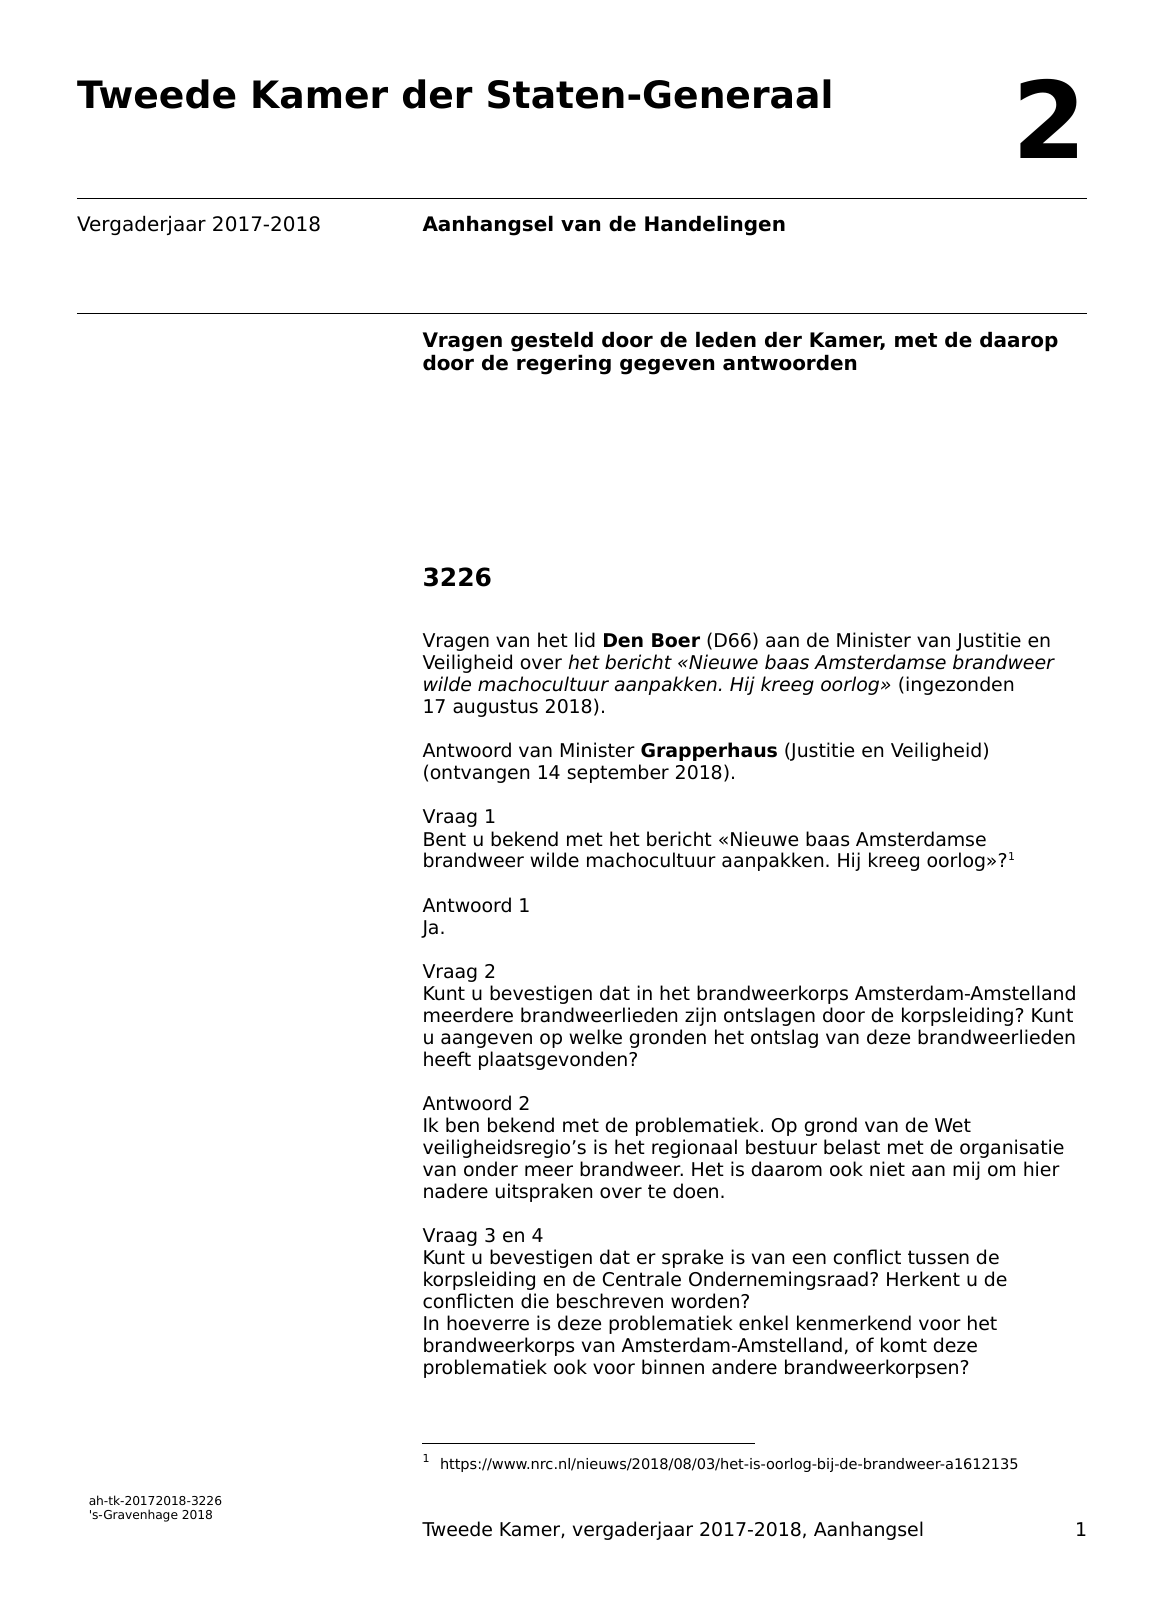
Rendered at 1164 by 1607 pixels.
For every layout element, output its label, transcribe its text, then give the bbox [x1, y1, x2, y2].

table_cell [77, 314, 422, 375]
text Vraag 2 [422, 961, 1087, 983]
text In hoeverre is deze problematiek enkel kenmerkend voor het brandweerkorps van Amsterdam-Amstelland, of komt deze problematiek ook voor binnen andere brandweerkorpsen? [422, 1313, 1087, 1379]
text Bent u bekend met het bericht «Nieuwe baas Amsterdamse brandweer wilde machocultuur aanpakken. Hij kreeg oorlog»? [422, 828, 1087, 872]
table_cell Vergaderjaar 2017-2018 [77, 199, 422, 313]
text Antwoord 1 [422, 894, 1087, 917]
text 3226 [422, 563, 1087, 592]
text Vraag 3 en 4 [422, 1225, 1087, 1247]
text ah-tk-20172018-3226 [88, 1494, 323, 1508]
table_header Tweede Kamer der Staten-Generaal [77, 59, 886, 198]
text https://www.nrc.nl/nieuws/2018/08/03/het-is-oorlog-bij-de-brandweer-a1612135 [422, 1452, 1087, 1474]
table_cell Vragen gesteld door de leden der Kamer, met de daarop door de regering gegeven antwoorden [422, 314, 1087, 375]
text Vraag 1 [422, 806, 1087, 828]
text Ik ben bekend met de problematiek. Op grond van de Wet veiligheidsregio’s is het regionaal bestuur belast met de organisatie van onder meer brandweer. Het is daarom ook niet aan mij om hier nadere uitspraken over te doen. [422, 1115, 1087, 1203]
text 's-Gravenhage 2018 [88, 1508, 323, 1522]
text Ja. [422, 917, 1087, 938]
text Antwoord van Minister Grapperhaus (Justitie en Veiligheid) (ontvangen 14 september 2018). [422, 740, 1087, 784]
text Vragen van het lid Den Boer (D66) aan de Minister van Justitie en Veiligheid over het bericht «Nieuwe baas Amsterdamse brandweer wilde machocultuur aanpakken. Hij kreeg oorlog» (ingezonden 17 augustus 2018). [422, 630, 1087, 718]
table_header 2 [886, 59, 1087, 198]
text Kunt u bevestigen dat er sprake is van een conflict tussen de korpsleiding en de Centrale Ondernemingsraad? Herkent u de conflicten die beschreven worden? [422, 1247, 1087, 1313]
text Kunt u bevestigen dat in het brandweerkorps Amsterdam-Amstelland meerdere brandweerlieden zijn ontslagen door de korpsleiding? Kunt u aangeven op welke gronden het ontslag van deze brandweerlieden heeft plaatsgevonden? [422, 983, 1087, 1071]
text Antwoord 2 [422, 1093, 1087, 1115]
table_cell Aanhangsel van de Handelingen [422, 199, 1087, 313]
